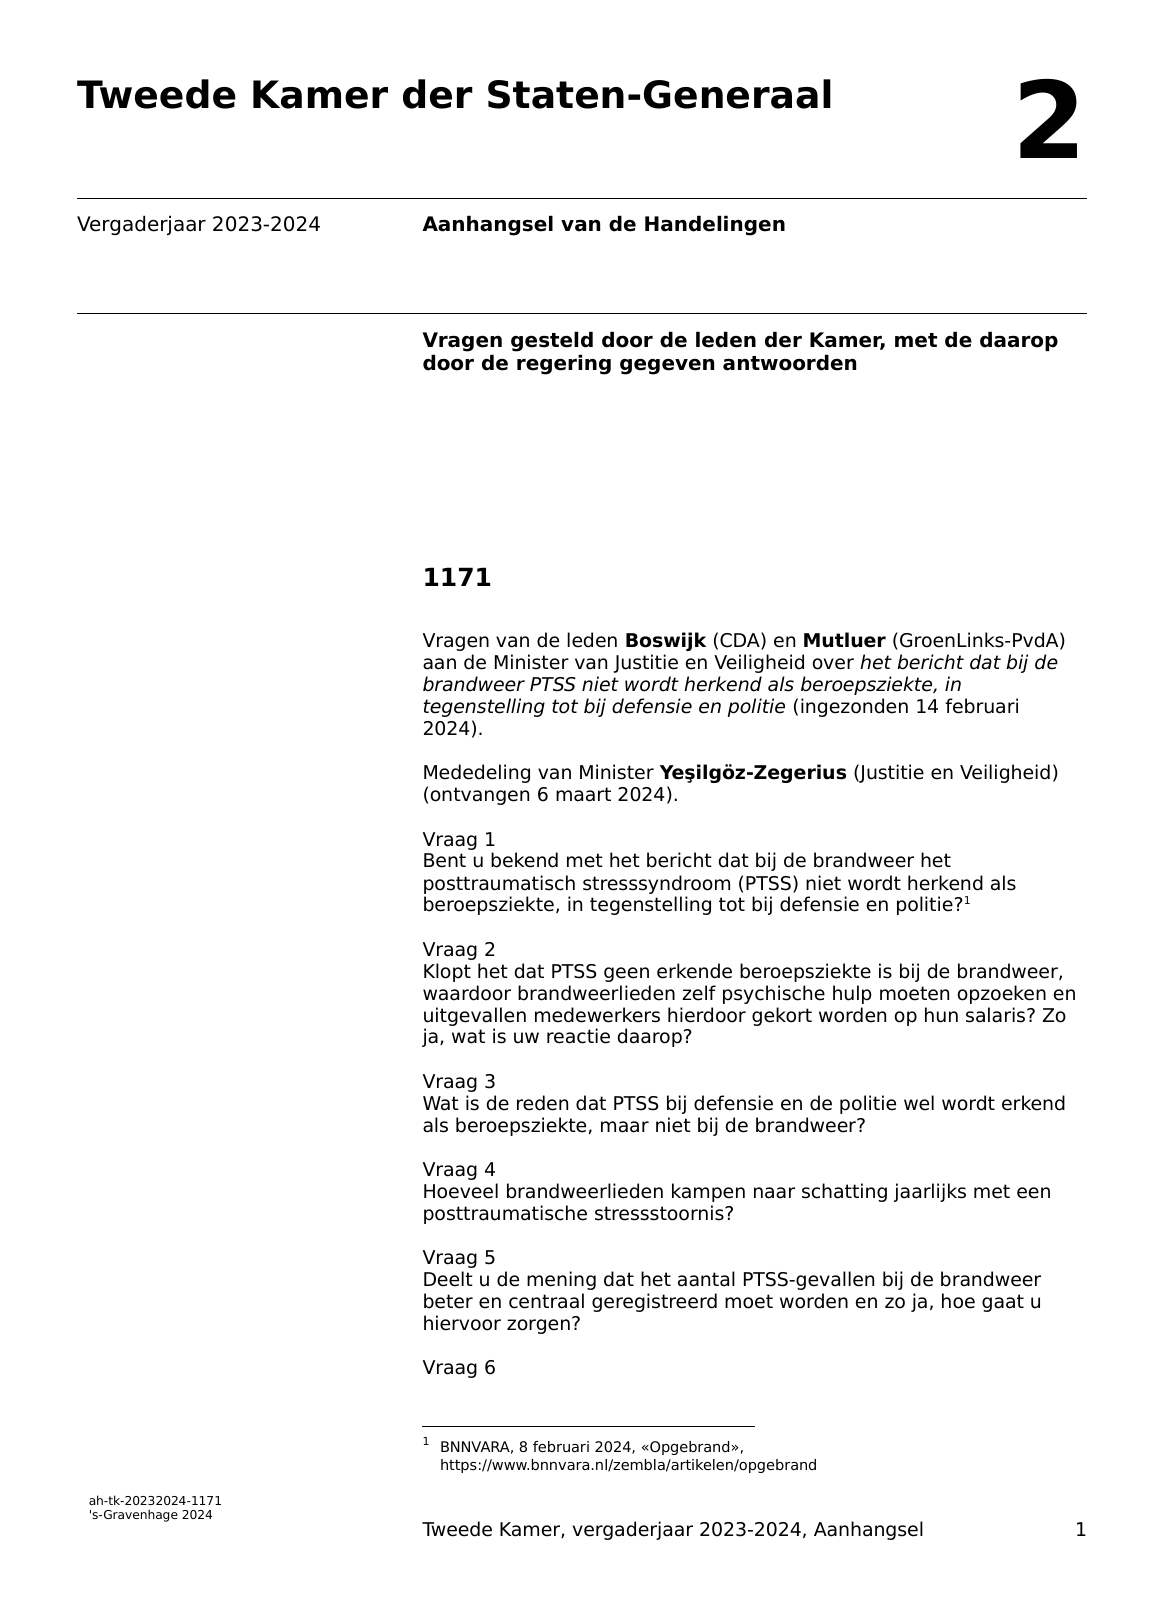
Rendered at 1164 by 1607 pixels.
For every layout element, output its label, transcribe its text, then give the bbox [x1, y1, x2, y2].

text Vraag 6 [422, 1357, 1087, 1379]
text Hoeveel brandweerlieden kampen naar schatting jaarlijks met een posttraumatische stressstoornis? [422, 1181, 1087, 1225]
text Vraag 4 [422, 1159, 1087, 1181]
table_cell Aanhangsel van de Handelingen [422, 199, 1087, 313]
text Bent u bekend met het bericht dat bij de brandweer het posttraumatisch stresssyndroom (PTSS) niet wordt herkend als beroepsziekte, in tegenstelling tot bij defensie en politie? [422, 850, 1087, 916]
text Deelt u de mening dat het aantal PTSS-gevallen bij de brandweer beter en centraal geregistreerd moet worden en zo ja, hoe gaat u hiervoor zorgen? [422, 1269, 1087, 1335]
text Vraag 5 [422, 1247, 1087, 1269]
text Vraag 1 [422, 828, 1087, 850]
text Klopt het dat PTSS geen erkende beroepsziekte is bij de brandweer, waardoor brandweerlieden zelf psychische hulp moeten opzoeken en uitgevallen medewerkers hierdoor gekort worden op hun salaris? Zo ja, wat is uw reactie daarop? [422, 961, 1087, 1048]
text Vraag 2 [422, 938, 1087, 961]
table_header Tweede Kamer der Staten-Generaal [77, 59, 886, 198]
table_header 2 [886, 59, 1087, 198]
text Vraag 3 [422, 1071, 1087, 1093]
table_cell [77, 314, 422, 375]
text BNNVARA, 8 februari 2024, «Opgebrand», https://www.bnnvara.nl/zembla/artikelen/opgebrand [422, 1435, 1087, 1474]
table_cell Vergaderjaar 2023-2024 [77, 199, 422, 313]
text Vragen van de leden Boswijk (CDA) en Mutluer (GroenLinks-PvdA) aan de Minister van Justitie en Veiligheid over het bericht dat bij de brandweer PTSS niet wordt herkend als beroepsziekte, in tegenstelling tot bij defensie en politie (ingezonden 14 februari 2024). [422, 630, 1087, 740]
text Wat is de reden dat PTSS bij defensie en de politie wel wordt erkend als beroepsziekte, maar niet bij de brandweer? [422, 1093, 1087, 1137]
table_cell Vragen gesteld door de leden der Kamer, met de daarop door de regering gegeven antwoorden [422, 314, 1087, 375]
text 's-Gravenhage 2024 [88, 1508, 323, 1522]
text Mededeling van Minister Yeşilgöz-Zegerius (Justitie en Veiligheid) (ontvangen 6 maart 2024). [422, 762, 1087, 806]
text 1171 [422, 563, 1087, 592]
text ah-tk-20232024-1171 [88, 1494, 323, 1508]
